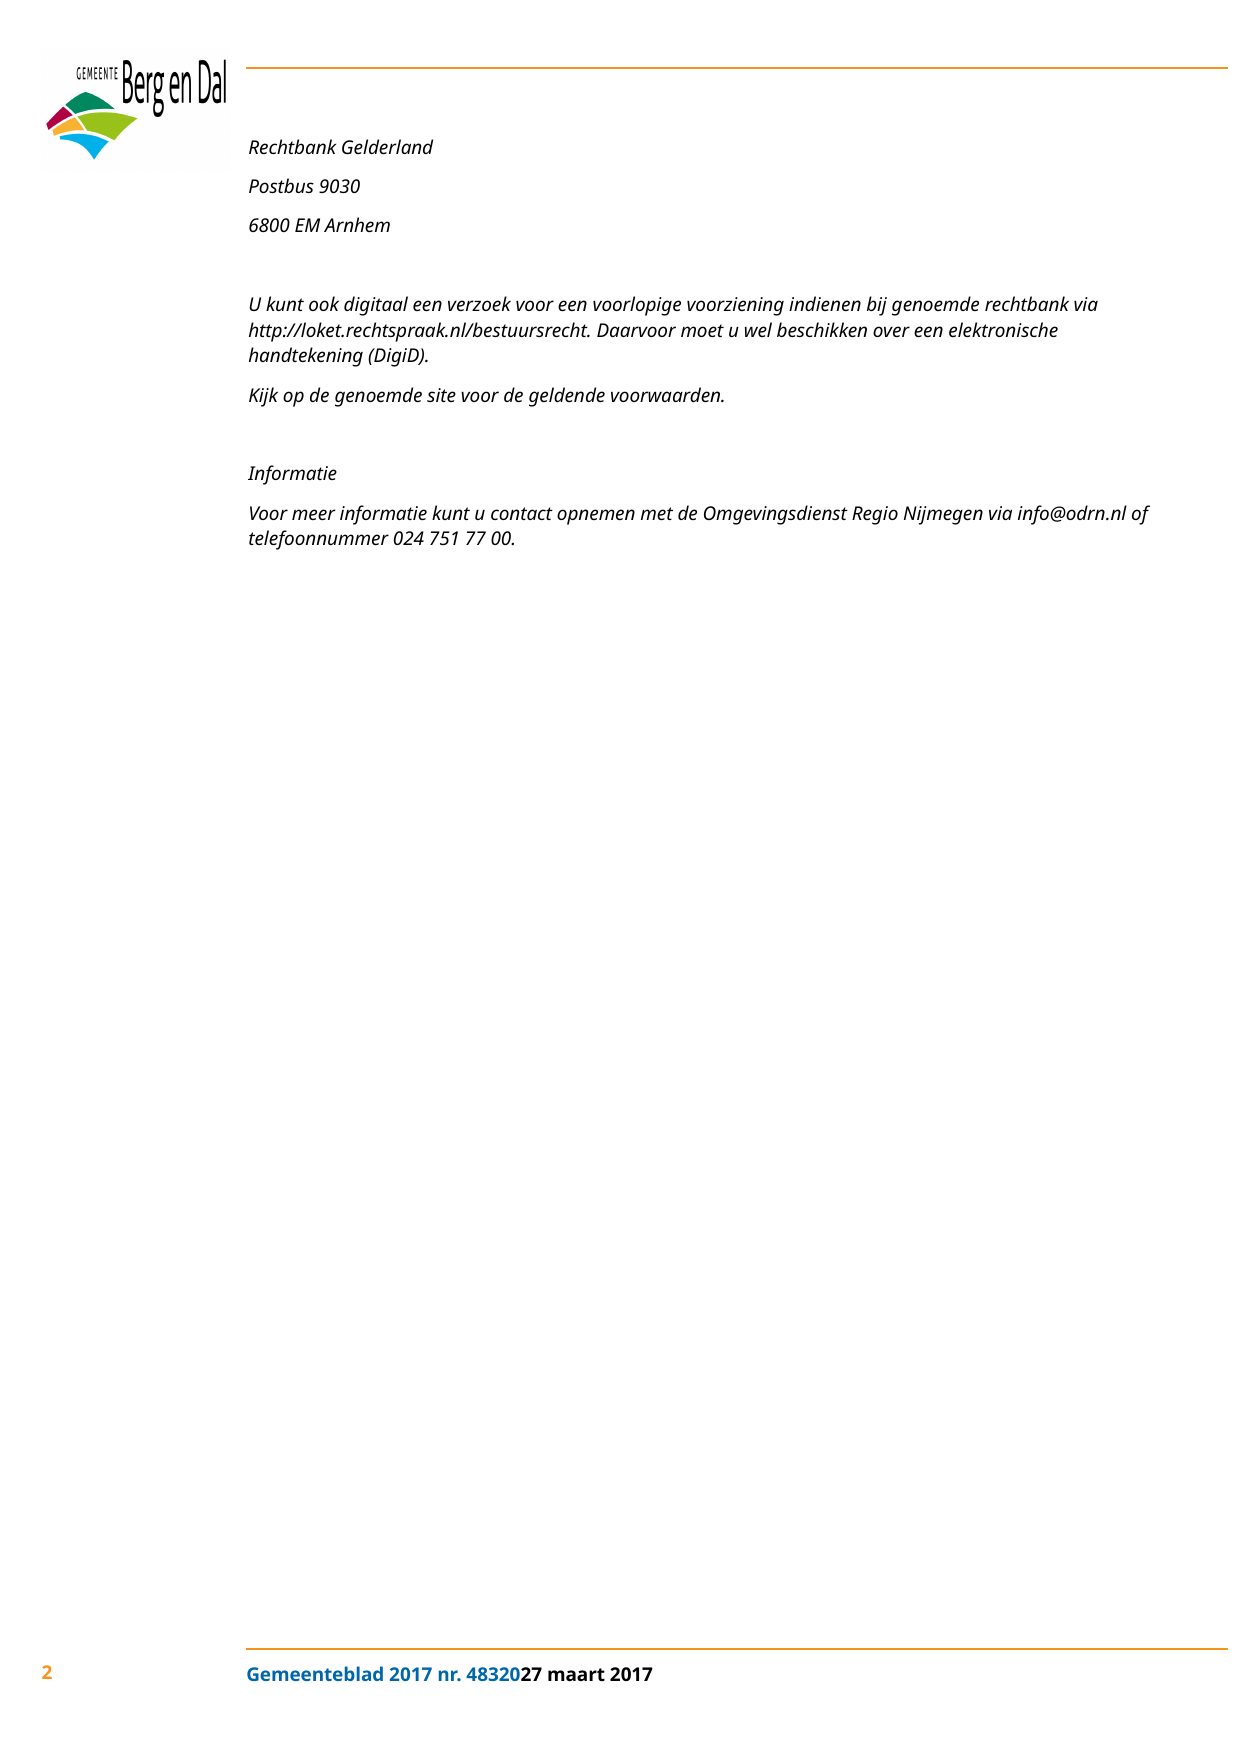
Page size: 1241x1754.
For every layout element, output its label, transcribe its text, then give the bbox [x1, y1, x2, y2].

text Kijk op de genoemde site voor de geldende voorwaarden. [248, 382, 1152, 408]
text Informatie [248, 460, 1152, 486]
text Rechtbank Gelderland [248, 134, 1152, 160]
text U kunt ook digitaal een verzoek voor een voorlopige voorziening indienen bij genoemde rechtbank via http://loket.rechtspraak.nl/bestuursrecht. Daarvoor moet u wel beschikken over een elektronische handtekening (DigiD). [248, 291, 1152, 368]
text 6800 EM Arnhem [248, 213, 1152, 238]
text Postbus 9030 [248, 173, 1152, 199]
picture [41, 47, 231, 172]
text Voor meer informatie kunt u contact opnemen met de Omgevingsdienst Regio Nijmegen via info@odrn.nl of telefoonnummer 024 751 77 00. [248, 500, 1152, 551]
